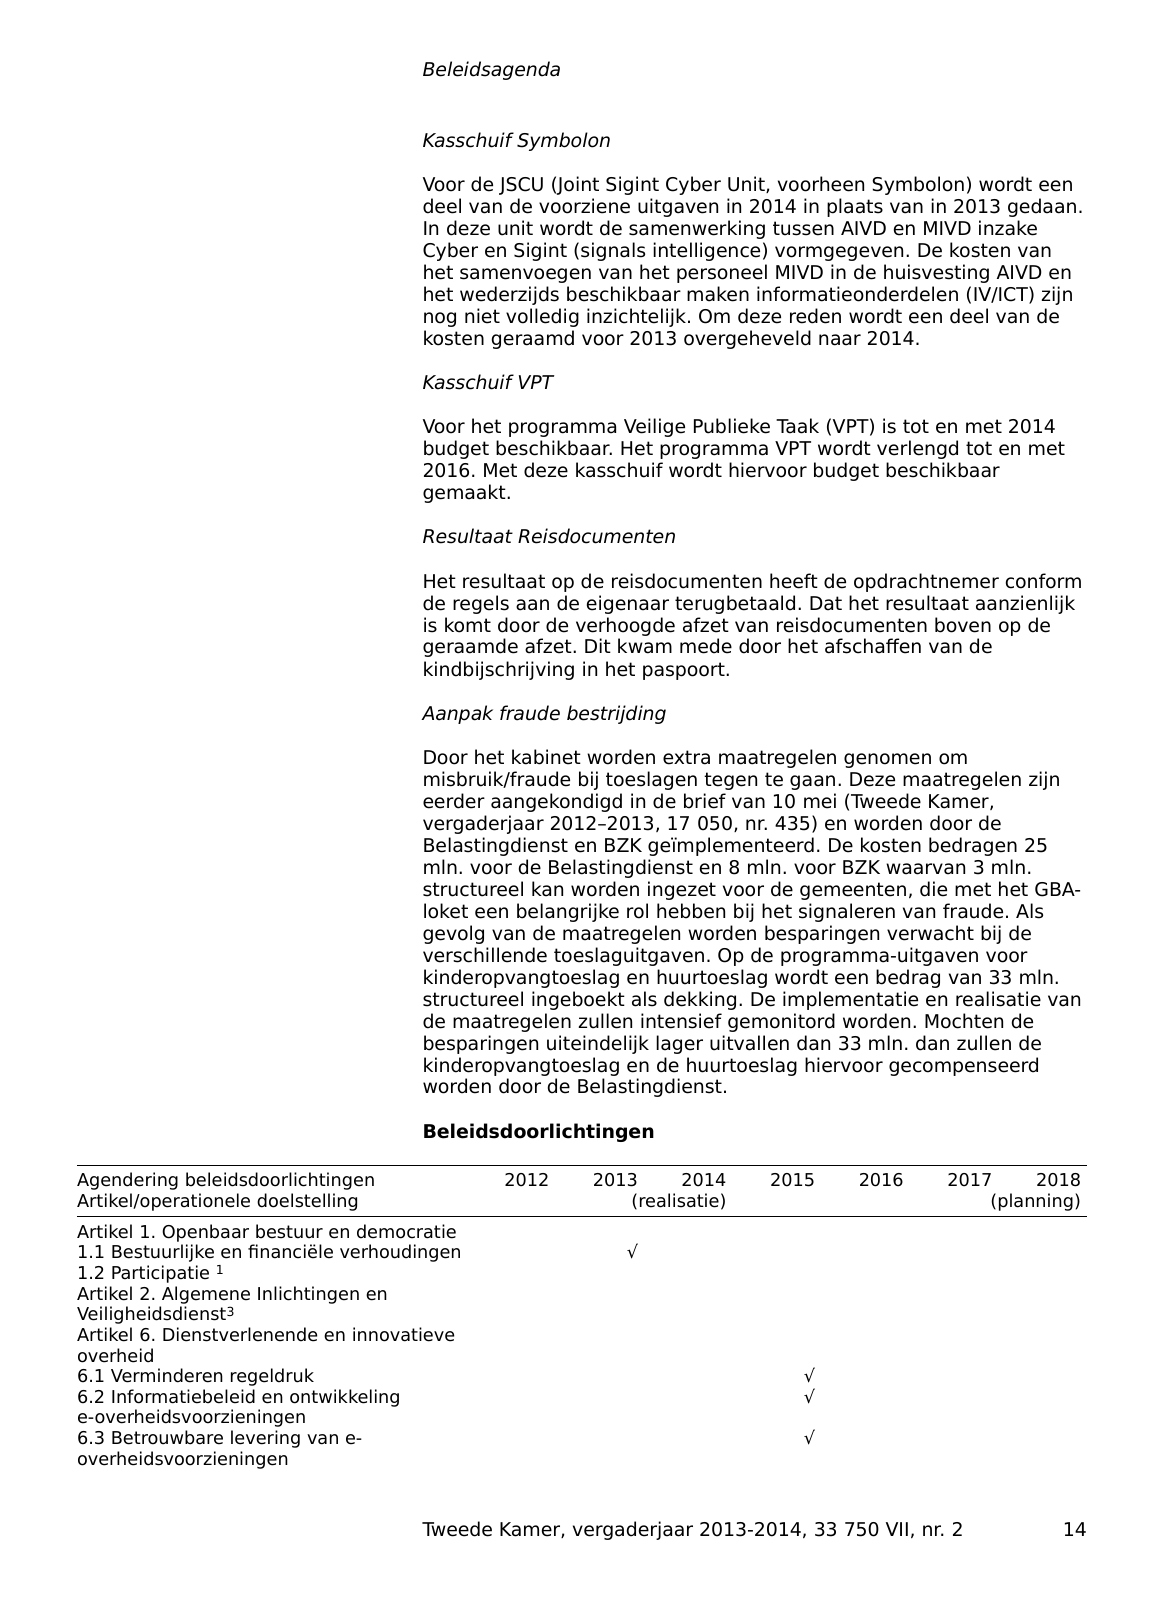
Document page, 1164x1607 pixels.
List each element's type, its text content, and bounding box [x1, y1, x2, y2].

table_cell [821, 1325, 909, 1366]
table_cell [732, 1263, 821, 1284]
text Voor de JSCU (Joint Sigint Cyber Unit, voorheen Symbolon) wordt een deel van de voorziene uitgaven in 2014 in plaats van in 2013 gedaan. In deze unit wordt de samenwerking tussen AIVD en MIVD inzake Cyber en Sigint (signals intelligence) vormgegeven. De kosten van het samenvoegen van het personeel MIVD in de huisvesting AIVD en het wederzijds beschikbaar maken informatieonderdelen (IV/ICT) zijn nog niet volledig inzichtelijk. Om deze reden wordt een deel van de kosten geraamd voor 2013 overgeheveld naar 2014. [422, 174, 1087, 350]
table_cell [909, 1217, 998, 1242]
table_cell [644, 1387, 732, 1428]
table_cell 6.1 Verminderen regeldruk [77, 1366, 466, 1387]
table_cell [821, 1284, 909, 1325]
table_cell [821, 1366, 909, 1387]
table_cell [644, 1366, 732, 1387]
table_cell (realisatie) [466, 1191, 732, 1216]
table_cell [732, 1325, 821, 1366]
table_cell [909, 1366, 998, 1387]
table_cell [821, 1387, 909, 1428]
table_header Agendering beleidsdoorlichtingen [77, 1166, 466, 1191]
subtitle Resultaat Reisdocumenten [422, 526, 1087, 548]
subtitle Kasschuif Symbolon [422, 130, 1087, 152]
table_cell [909, 1428, 998, 1469]
table_cell [732, 1243, 821, 1263]
table_cell [555, 1428, 644, 1469]
table_cell [909, 1284, 998, 1325]
table_cell [998, 1243, 1087, 1263]
table_cell 6.2 Informatiebeleid en ontwikkeling e-overheidsvoorzieningen [77, 1387, 466, 1428]
table_cell [466, 1428, 555, 1469]
table_cell [909, 1263, 998, 1284]
table_cell [821, 1217, 909, 1242]
table_cell [821, 1263, 909, 1284]
table_cell [466, 1284, 555, 1325]
table_cell [998, 1284, 1087, 1325]
table_cell [555, 1217, 644, 1242]
table_header 2018 [998, 1166, 1087, 1191]
table_cell [644, 1263, 732, 1284]
table_cell [998, 1325, 1087, 1366]
table_header 2016 [821, 1166, 909, 1191]
table_cell √ [732, 1428, 821, 1469]
table_header 2014 [644, 1166, 732, 1191]
subtitle Aanpak fraude bestrijding [422, 703, 1087, 724]
table_cell [555, 1387, 644, 1428]
table_cell [998, 1217, 1087, 1242]
table_cell [466, 1387, 555, 1428]
table_cell Artikel 2. Algemene Inlichtingen en Veiligheidsdienst3 [77, 1284, 466, 1325]
table_cell [909, 1325, 998, 1366]
table_cell [998, 1263, 1087, 1284]
table_header 2015 [732, 1166, 821, 1191]
table_cell 1.1 Bestuurlijke en financiële verhoudingen [77, 1243, 466, 1263]
subtitle Kasschuif VPT [422, 372, 1087, 394]
table_cell √ [555, 1243, 644, 1263]
table_cell Artikel/operationele doelstelling [77, 1191, 466, 1216]
table_cell [555, 1325, 644, 1366]
table_cell [644, 1217, 732, 1242]
table_cell [909, 1387, 998, 1428]
table_cell [555, 1284, 644, 1325]
table_cell [644, 1243, 732, 1263]
table_cell Artikel 6. Dienstverlenende en innovatieve overheid [77, 1325, 466, 1366]
table_cell √ [732, 1366, 821, 1387]
table_cell [732, 1284, 821, 1325]
table_cell [644, 1428, 732, 1469]
table_cell [998, 1387, 1087, 1428]
table_cell [909, 1243, 998, 1263]
table_cell 6.3 Betrouwbare levering van e-overheidsvoorzieningen [77, 1428, 466, 1469]
table_cell [466, 1243, 555, 1263]
table_cell [466, 1325, 555, 1366]
table_cell [644, 1325, 732, 1366]
table_cell Artikel 1. Openbaar bestuur en democratie [77, 1217, 466, 1242]
table_cell [644, 1284, 732, 1325]
text Door het kabinet worden extra maatregelen genomen om misbruik/fraude bij toeslagen tegen te gaan. Deze maatregelen zijn eerder aangekondigd in de brief van 10 mei (Tweede Kamer, vergaderjaar 2012–2013, 17 050, nr. 435) en worden door de Belastingdienst en BZK geïmplementeerd. De kosten bedragen 25 mln. voor de Belastingdienst en 8 mln. voor BZK waarvan 3 mln. structureel kan worden ingezet voor de gemeenten, die met het GBA-loket een belangrijke rol hebben bij het signaleren van fraude. Als gevolg van de maatregelen worden besparingen verwacht bij de verschillende toeslaguitgaven. Op de programma-uitgaven voor kinderopvangtoeslag en huurtoeslag wordt een bedrag van 33 mln. structureel ingeboekt als dekking. De implementatie en realisatie van de maatregelen zullen intensief gemonitord worden. Mochten de besparingen uiteindelijk lager uitvallen dan 33 mln. dan zullen de kinderopvangtoeslag en de huurtoeslag hiervoor gecompenseerd worden door de Belastingdienst. [422, 747, 1087, 1098]
table_header 2013 [555, 1166, 644, 1191]
table_cell (planning) [732, 1191, 1087, 1216]
text Het resultaat op de reisdocumenten heeft de opdrachtnemer conform de regels aan de eigenaar terugbetaald. Dat het resultaat aanzienlijk is komt door de verhoogde afzet van reisdocumenten boven op de geraamde afzet. Dit kwam mede door het afschaffen van de kindbijschrijving in het paspoort. [422, 571, 1087, 680]
table_header 2017 [909, 1166, 998, 1191]
table_cell 1.2 Participatie 1 [77, 1263, 466, 1284]
table_cell [821, 1243, 909, 1263]
table_cell [998, 1428, 1087, 1469]
table_cell [555, 1263, 644, 1284]
table_cell [821, 1428, 909, 1469]
text Voor het programma Veilige Publieke Taak (VPT) is tot en met 2014 budget beschikbaar. Het programma VPT wordt verlengd tot en met 2016. Met deze kasschuif wordt hiervoor budget beschikbaar gemaakt. [422, 416, 1087, 504]
table_cell √ [732, 1387, 821, 1428]
table_cell [466, 1263, 555, 1284]
table_cell [466, 1366, 555, 1387]
table_cell [998, 1366, 1087, 1387]
table_cell [555, 1366, 644, 1387]
table_cell [732, 1217, 821, 1242]
table_header 2012 [466, 1166, 555, 1191]
subtitle Beleidsdoorlichtingen [422, 1121, 1087, 1143]
table_cell [466, 1217, 555, 1242]
